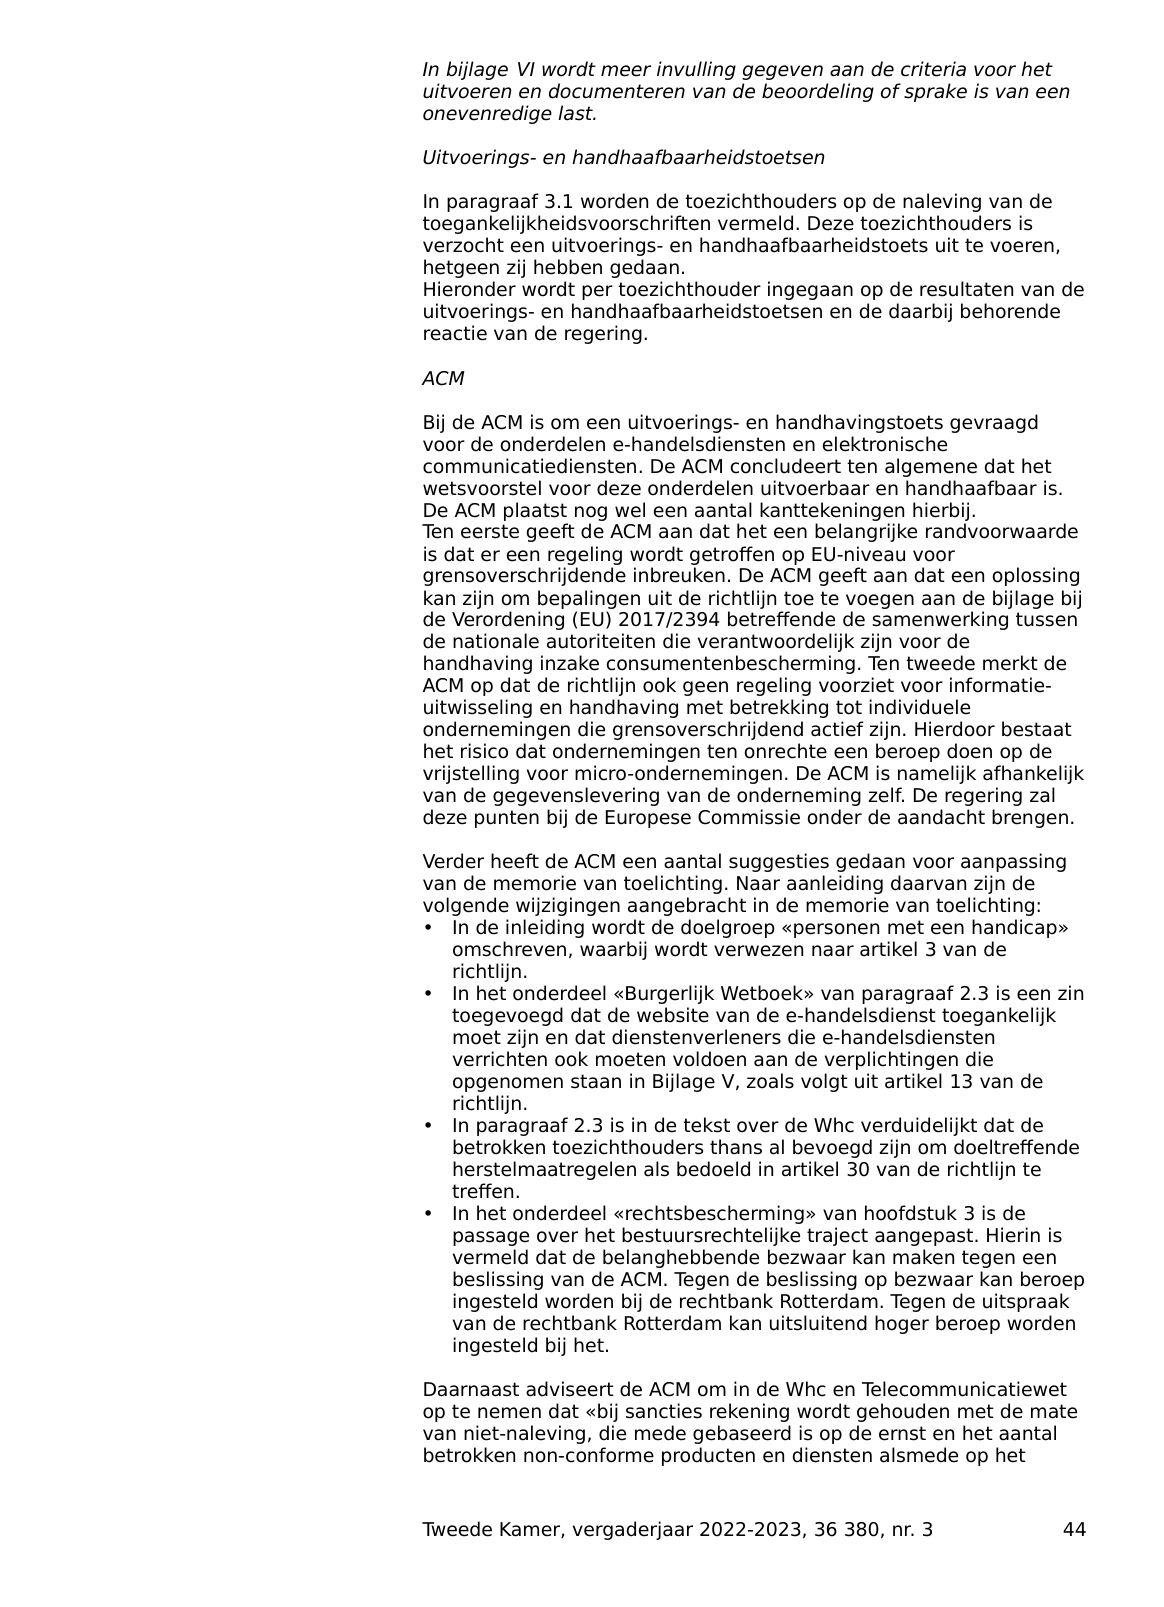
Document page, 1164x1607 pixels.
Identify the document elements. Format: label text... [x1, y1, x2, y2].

text • In het onderdeel «rechtsbescherming» van hoofdstuk 3 is de passage over het bestuursrechtelijke traject aangepast. Hierin is vermeld dat de belanghebbende bezwaar kan maken tegen een beslissing van de ACM. Tegen de beslissing op bezwaar kan beroep ingesteld worden bij de rechtbank Rotterdam. Tegen de uitspraak van de rechtbank Rotterdam kan uitsluitend hoger beroep worden ingesteld bij het. [422, 1203, 1087, 1357]
text Daarnaast adviseert de ACM om in de Whc en Telecommunicatiewet op te nemen dat «bij sancties rekening wordt gehouden met de mate van niet-naleving, die mede gebaseerd is op de ernst en het aantal betrokken non-conforme producten en diensten alsmede op het [422, 1379, 1087, 1467]
subtitle ACM [422, 367, 1087, 389]
text • In de inleiding wordt de doelgroep «personen met een handicap» omschreven, waarbij wordt verwezen naar artikel 3 van de richtlijn. [422, 917, 1087, 983]
text Bij de ACM is om een uitvoerings- en handhavingstoets gevraagd voor de onderdelen e-handelsdiensten en elektronische communicatiediensten. De ACM concludeert ten algemene dat het wetsvoorstel voor deze onderdelen uitvoerbaar en handhaafbaar is. De ACM plaatst nog wel een aantal kanttekeningen hierbij. [422, 412, 1087, 521]
subtitle Uitvoerings- en handhaafbaarheidstoetsen [422, 147, 1087, 169]
text Ten eerste geeft de ACM aan dat het een belangrijke randvoorwaarde is dat er een regeling wordt getroffen op EU-niveau voor grensoverschrijdende inbreuken. De ACM geeft aan dat een oplossing kan zijn om bepalingen uit de richtlijn toe te voegen aan de bijlage bij de Verordening (EU) 2017/2394 betreffende de samenwerking tussen de nationale autoriteiten die verantwoordelijk zijn voor de handhaving inzake consumentenbescherming. Ten tweede merkt de ACM op dat de richtlijn ook geen regeling voorziet voor informatie-uitwisseling en handhaving met betrekking tot individuele ondernemingen die grensoverschrijdend actief zijn. Hierdoor bestaat het risico dat ondernemingen ten onrechte een beroep doen op de vrijstelling voor micro-ondernemingen. De ACM is namelijk afhankelijk van de gegevenslevering van de onderneming zelf. De regering zal deze punten bij de Europese Commissie onder de aandacht brengen. [422, 521, 1087, 829]
text In paragraaf 3.1 worden de toezichthouders op de naleving van de toegankelijkheidsvoorschriften vermeld. Deze toezichthouders is verzocht een uitvoerings- en handhaafbaarheidstoets uit te voeren, hetgeen zij hebben gedaan. [422, 191, 1087, 279]
text Verder heeft de ACM een aantal suggesties gedaan voor aanpassing van de memorie van toelichting. Naar aanleiding daarvan zijn de volgende wijzigingen aangebracht in de memorie van toelichting: [422, 851, 1087, 917]
text In bijlage VI wordt meer invulling gegeven aan de criteria voor het uitvoeren en documenteren van de beoordeling of sprake is van een onevenredige last. [422, 59, 1087, 125]
text Hieronder wordt per toezichthouder ingegaan op de resultaten van de uitvoerings- en handhaafbaarheidstoetsen en de daarbij behorende reactie van de regering. [422, 279, 1087, 345]
text • In paragraaf 2.3 is in de tekst over de Whc verduidelijkt dat de betrokken toezichthouders thans al bevoegd zijn om doeltreffende herstelmaatregelen als bedoeld in artikel 30 van de richtlijn te treffen. [422, 1115, 1087, 1203]
text • In het onderdeel «Burgerlijk Wetboek» van paragraaf 2.3 is een zin toegevoegd dat de website van de e-handelsdienst toegankelijk moet zijn en dat dienstenverleners die e-handelsdiensten verrichten ook moeten voldoen aan de verplichtingen die opgenomen staan in Bijlage V, zoals volgt uit artikel 13 van de richtlijn. [422, 983, 1087, 1115]
